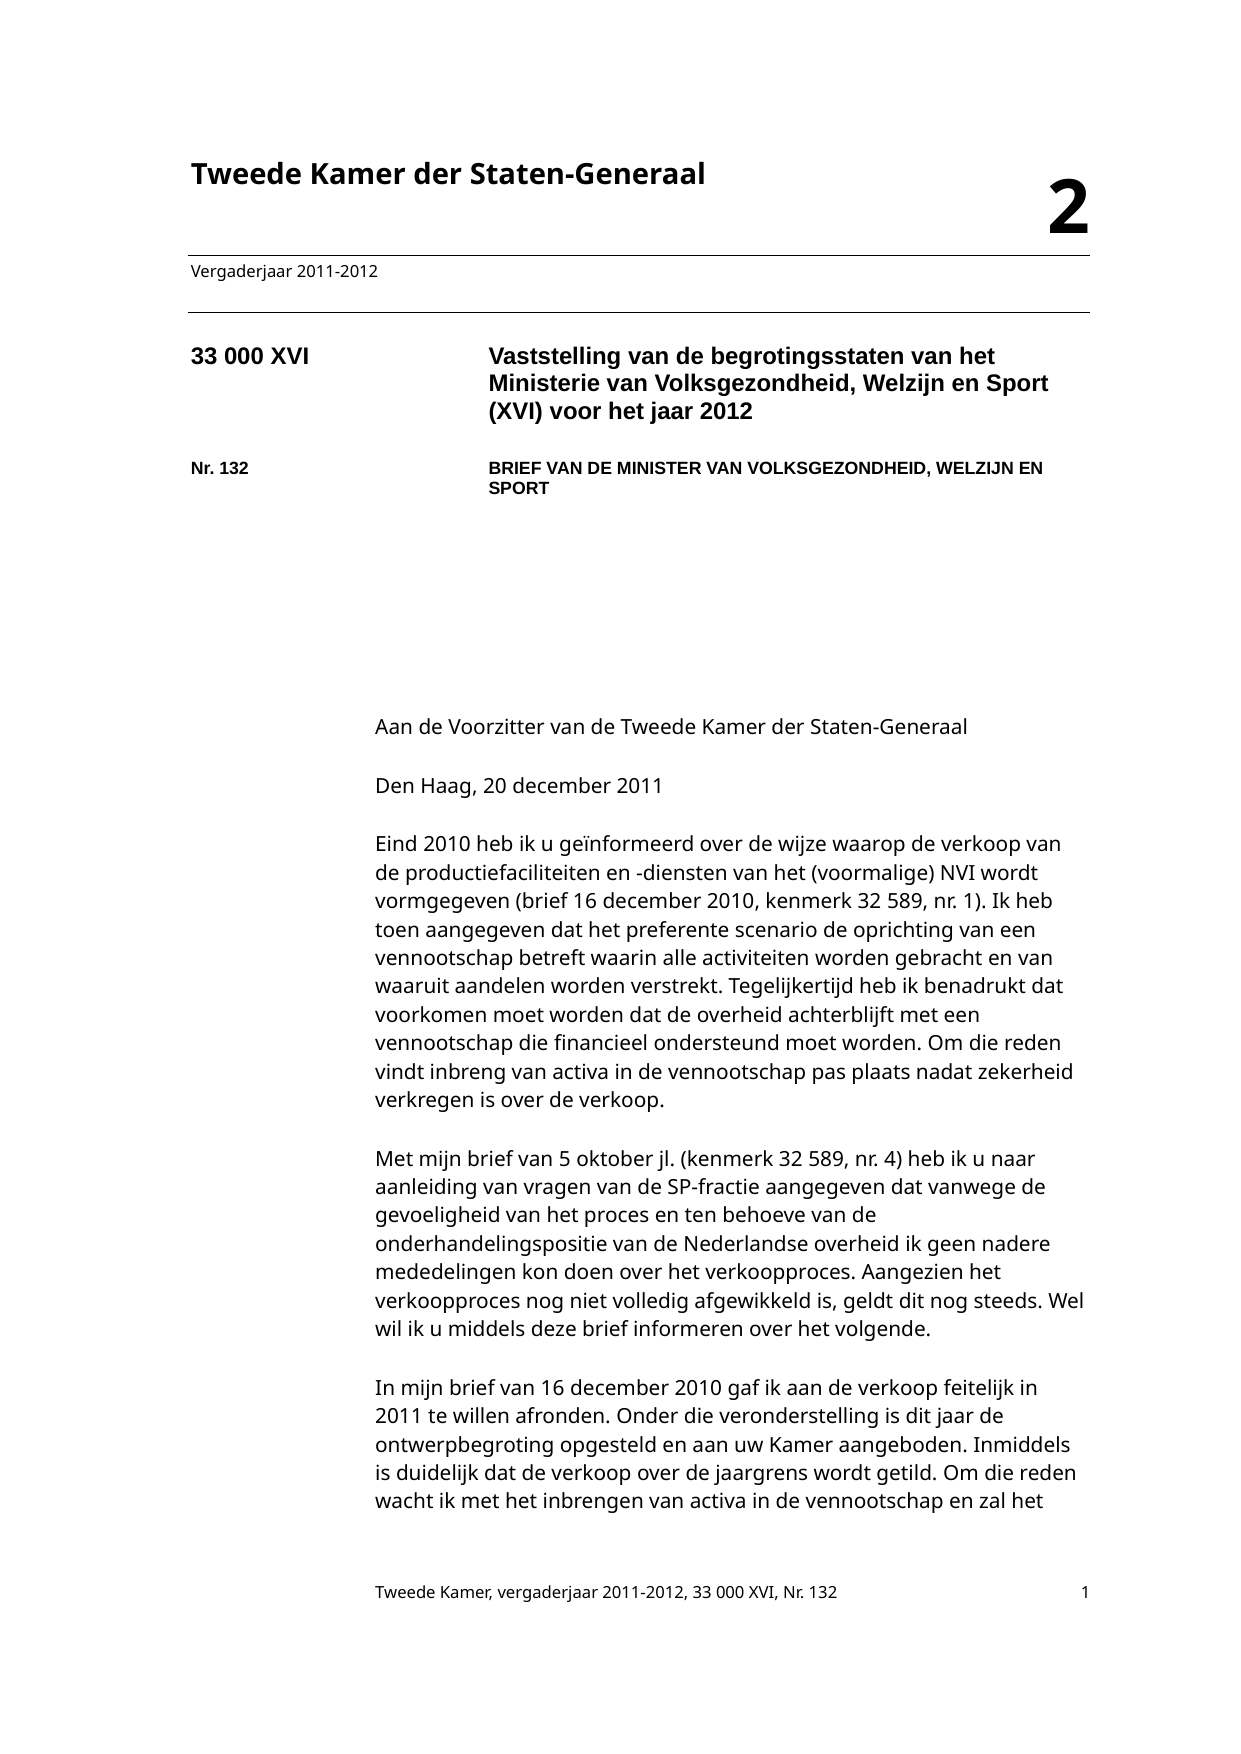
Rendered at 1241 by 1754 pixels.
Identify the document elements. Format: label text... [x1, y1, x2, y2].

table_cell [485, 313, 1090, 339]
table_cell 33 000 XVI [188, 339, 485, 454]
table_cell Nr. 132 [188, 455, 485, 594]
text Eind 2010 heb ik u geïnformeerd over de wijze waarop de verkoop van de productiefaciliteiten en -diensten van het (voormalige) NVI wordt vormgegeven (brief 16 december 2010, kenmerk 32 589, nr. 1). Ik heb toen aangegeven dat het preferente scenario de oprichting van een vennootschap betreft waarin alle activiteiten worden gebracht en van waaruit aandelen worden verstrekt. Tegelijkertijd heb ik benadrukt dat voorkomen moet worden dat de overheid achterblijft met een vennootschap die financieel ondersteund moet worden. Om die reden vindt inbreng van activa in de vennootschap pas plaats nadat zekerheid verkregen is over de verkoop. [375, 829, 1090, 1114]
table_cell [188, 313, 485, 339]
text Den Haag, 20 december 2011 [375, 771, 1090, 799]
text Aan de Voorzitter van de Tweede Kamer der Staten-Generaal [375, 712, 1090, 741]
table_cell BRIEF VAN DE MINISTER VAN VOLKSGEZONDHEID, WELZIJN EN SPORT [485, 455, 1090, 594]
table_header Tweede Kamer der Staten-Generaal [188, 150, 909, 255]
text Met mijn brief van 5 oktober jl. (kenmerk 32 589, nr. 4) heb ik u naar aanleiding van vragen van de SP-fractie aangegeven dat vanwege de gevoeligheid van het proces en ten behoeve van de onderhandelingspositie van de Nederlandse overheid ik geen nadere mededelingen kon doen over het verkoopproces. Aangezien het verkoopproces nog niet volledig afgewikkeld is, geldt dit nog steeds. Wel wil ik u middels deze brief informeren over het volgende. [375, 1144, 1090, 1343]
text In mijn brief van 16 december 2010 gaf ik aan de verkoop feitelijk in 2011 te willen afronden. Onder die veronderstelling is dit jaar de ontwerpbegroting opgesteld en aan uw Kamer aangeboden. Inmiddels is duidelijk dat de verkoop over de jaargrens wordt getild. Om die reden wacht ik met het inbrengen van activa in de vennootschap en zal het [375, 1373, 1090, 1515]
table_header 2 [910, 150, 1090, 255]
table_cell Vergaderjaar 2011-2012 [188, 256, 485, 312]
table_cell Vaststelling van de begrotingsstaten van het Ministerie van Volksgezondheid, Welzijn en Sport (XVI) voor het jaar 2012 [485, 339, 1090, 454]
table_cell [485, 256, 1090, 312]
